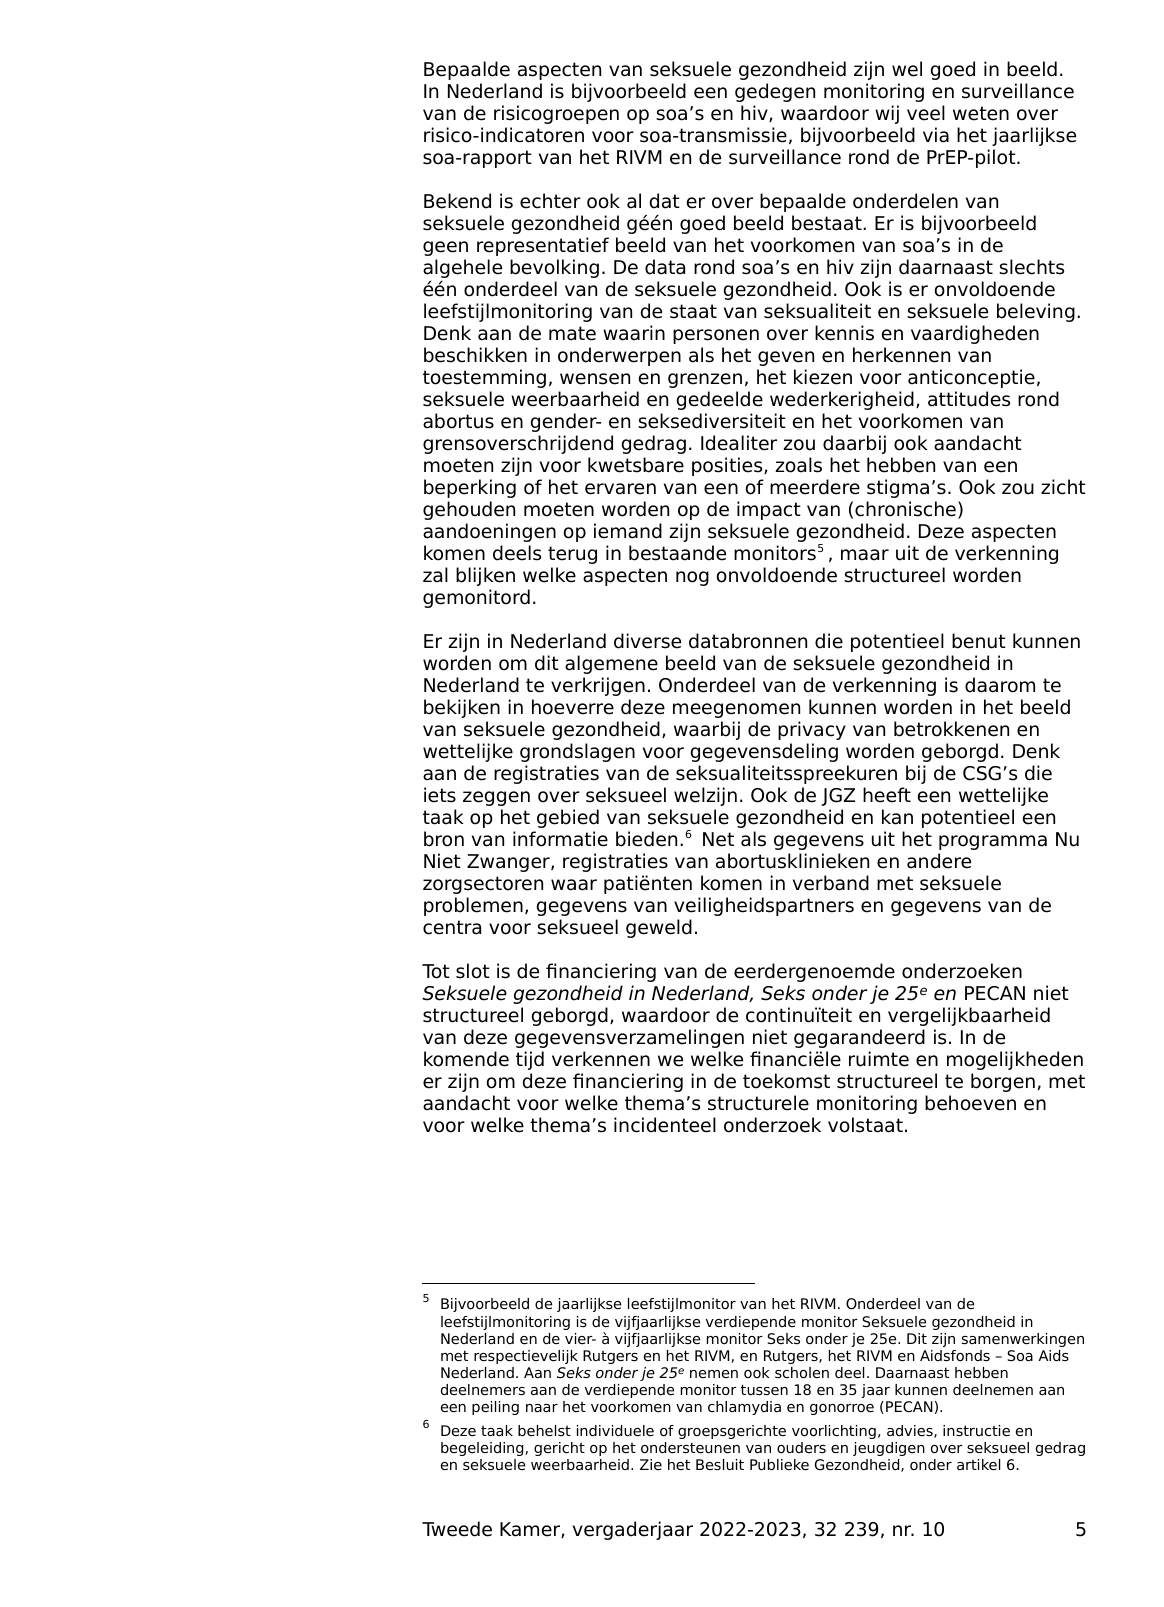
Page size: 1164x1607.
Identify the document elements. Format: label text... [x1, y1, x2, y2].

text Bepaalde aspecten van seksuele gezondheid zijn wel goed in beeld. In Nederland is bijvoorbeeld een gedegen monitoring en surveillance van de risicogroepen op soa’s en hiv, waardoor wij veel weten over risico-indicatoren voor soa-transmissie, bijvoorbeeld via het jaarlijkse soa-rapport van het RIVM en de surveillance rond de PrEP-pilot. [422, 59, 1087, 169]
text Tot slot is de financiering van de eerdergenoemde onderzoeken Seksuele gezondheid in Nederland, Seks onder je 25e en PECAN niet structureel geborgd, waardoor de continuïteit en vergelijkbaarheid van deze gegevensverzamelingen niet gegarandeerd is. In de komende tijd verkennen we welke financiële ruimte en mogelijkheden er zijn om deze financiering in de toekomst structureel te borgen, met aandacht voor welke thema’s structurele monitoring behoeven en voor welke thema’s incidenteel onderzoek volstaat. [422, 961, 1087, 1137]
text Bijvoorbeeld de jaarlijkse leefstijlmonitor van het RIVM. Onderdeel van de leefstijlmonitoring is de vijfjaarlijkse verdiepende monitor Seksuele gezondheid in Nederland en de vier- à vijfjaarlijkse monitor Seks onder je 25e. Dit zijn samenwerkingen met respectievelijk Rutgers en het RIVM, en Rutgers, het RIVM en Aidsfonds – Soa Aids Nederland. Aan Seks onder je 25e nemen ook scholen deel. Daarnaast hebben deelnemers aan de verdiepende monitor tussen 18 en 35 jaar kunnen deelnemen aan een peiling naar het voorkomen van chlamydia en gonorroe (PECAN). [422, 1292, 1087, 1416]
text Er zijn in Nederland diverse databronnen die potentieel benut kunnen worden om dit algemene beeld van de seksuele gezondheid in Nederland te verkrijgen. Onderdeel van de verkenning is daarom te bekijken in hoeverre deze meegenomen kunnen worden in het beeld van seksuele gezondheid, waarbij de privacy van betrokkenen en wettelijke grondslagen voor gegevensdeling worden geborgd. Denk aan de registraties van de seksualiteitsspreekuren bij de CSG’s die iets zeggen over seksueel welzijn. Ook de JGZ heeft een wettelijke taak op het gebied van seksuele gezondheid en kan potentieel een bron van informatie bieden. Net als gegevens uit het programma Nu Niet Zwanger, registraties van abortusklinieken en andere zorgsectoren waar patiënten komen in verband met seksuele problemen, gegevens van veiligheidspartners en gegevens van de centra voor seksueel geweld. [422, 631, 1087, 939]
text Deze taak behelst individuele of groepsgerichte voorlichting, advies, instructie en begeleiding, gericht op het ondersteunen van ouders en jeugdigen over seksueel gedrag en seksuele weerbaarheid. Zie het Besluit Publieke Gezondheid, onder artikel 6. [422, 1418, 1087, 1474]
text Bekend is echter ook al dat er over bepaalde onderdelen van seksuele gezondheid géén goed beeld bestaat. Er is bijvoorbeeld geen representatief beeld van het voorkomen van soa’s in de algehele bevolking. De data rond soa’s en hiv zijn daarnaast slechts één onderdeel van de seksuele gezondheid. Ook is er onvoldoende leefstijlmonitoring van de staat van seksualiteit en seksuele beleving. Denk aan de mate waarin personen over kennis en vaardigheden beschikken in onderwerpen als het geven en herkennen van toestemming, wensen en grenzen, het kiezen voor anticonceptie, seksuele weerbaarheid en gedeelde wederkerigheid, attitudes rond abortus en gender- en seksediversiteit en het voorkomen van grensoverschrijdend gedrag. Idealiter zou daarbij ook aandacht moeten zijn voor kwetsbare posities, zoals het hebben van een beperking of het ervaren van een of meerdere stigma’s. Ook zou zicht gehouden moeten worden op de impact van (chronische) aandoeningen op iemand zijn seksuele gezondheid. Deze aspecten komen deels terug in bestaande monitors, maar uit de verkenning zal blijken welke aspecten nog onvoldoende structureel worden gemonitord. [422, 191, 1087, 609]
